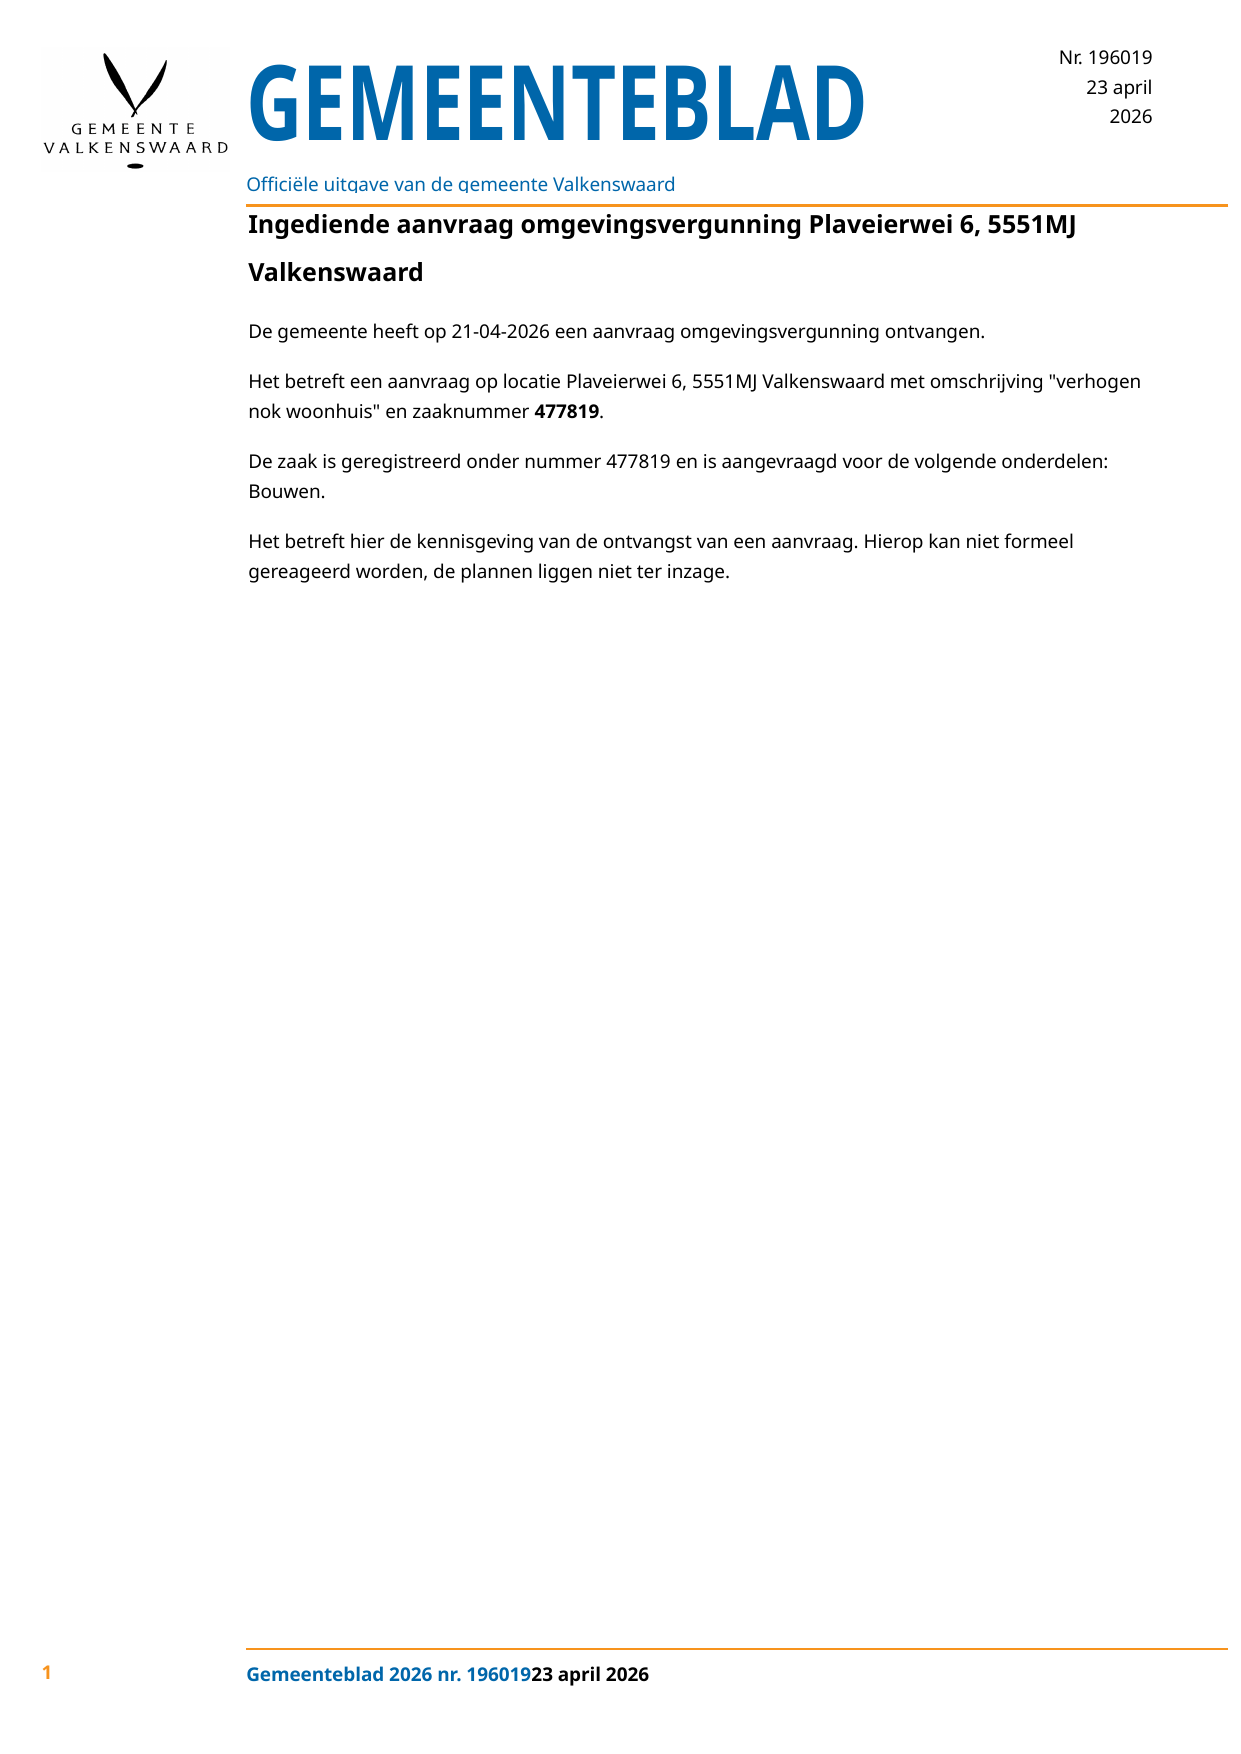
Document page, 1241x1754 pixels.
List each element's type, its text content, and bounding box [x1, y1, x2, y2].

text Het betreft hier de kennisgeving van de ontvangst van een aanvraag. Hierop kan niet formeel gereageerd worden, de plannen liggen niet ter inzage. [248, 528, 1152, 584]
text De gemeente heeft op 21-04-2026 een aanvraag omgevingsvergunning ontvangen. [248, 318, 1152, 344]
text De zaak is geregistreerd onder nummer 477819 en is aangevraagd voor de volgende onderdelen: Bouwen. [248, 448, 1152, 504]
text Ingediende aanvraag omgevingsvergunning Plaveierwei 6, 5551MJ Valkenswaard [248, 207, 1152, 288]
text Het betreft een aanvraag op locatie Plaveierwei 6, 5551MJ Valkenswaard met omschrijving "verhogen nok woonhuis" en zaaknummer 477819. [248, 368, 1152, 424]
picture [41, 47, 231, 172]
